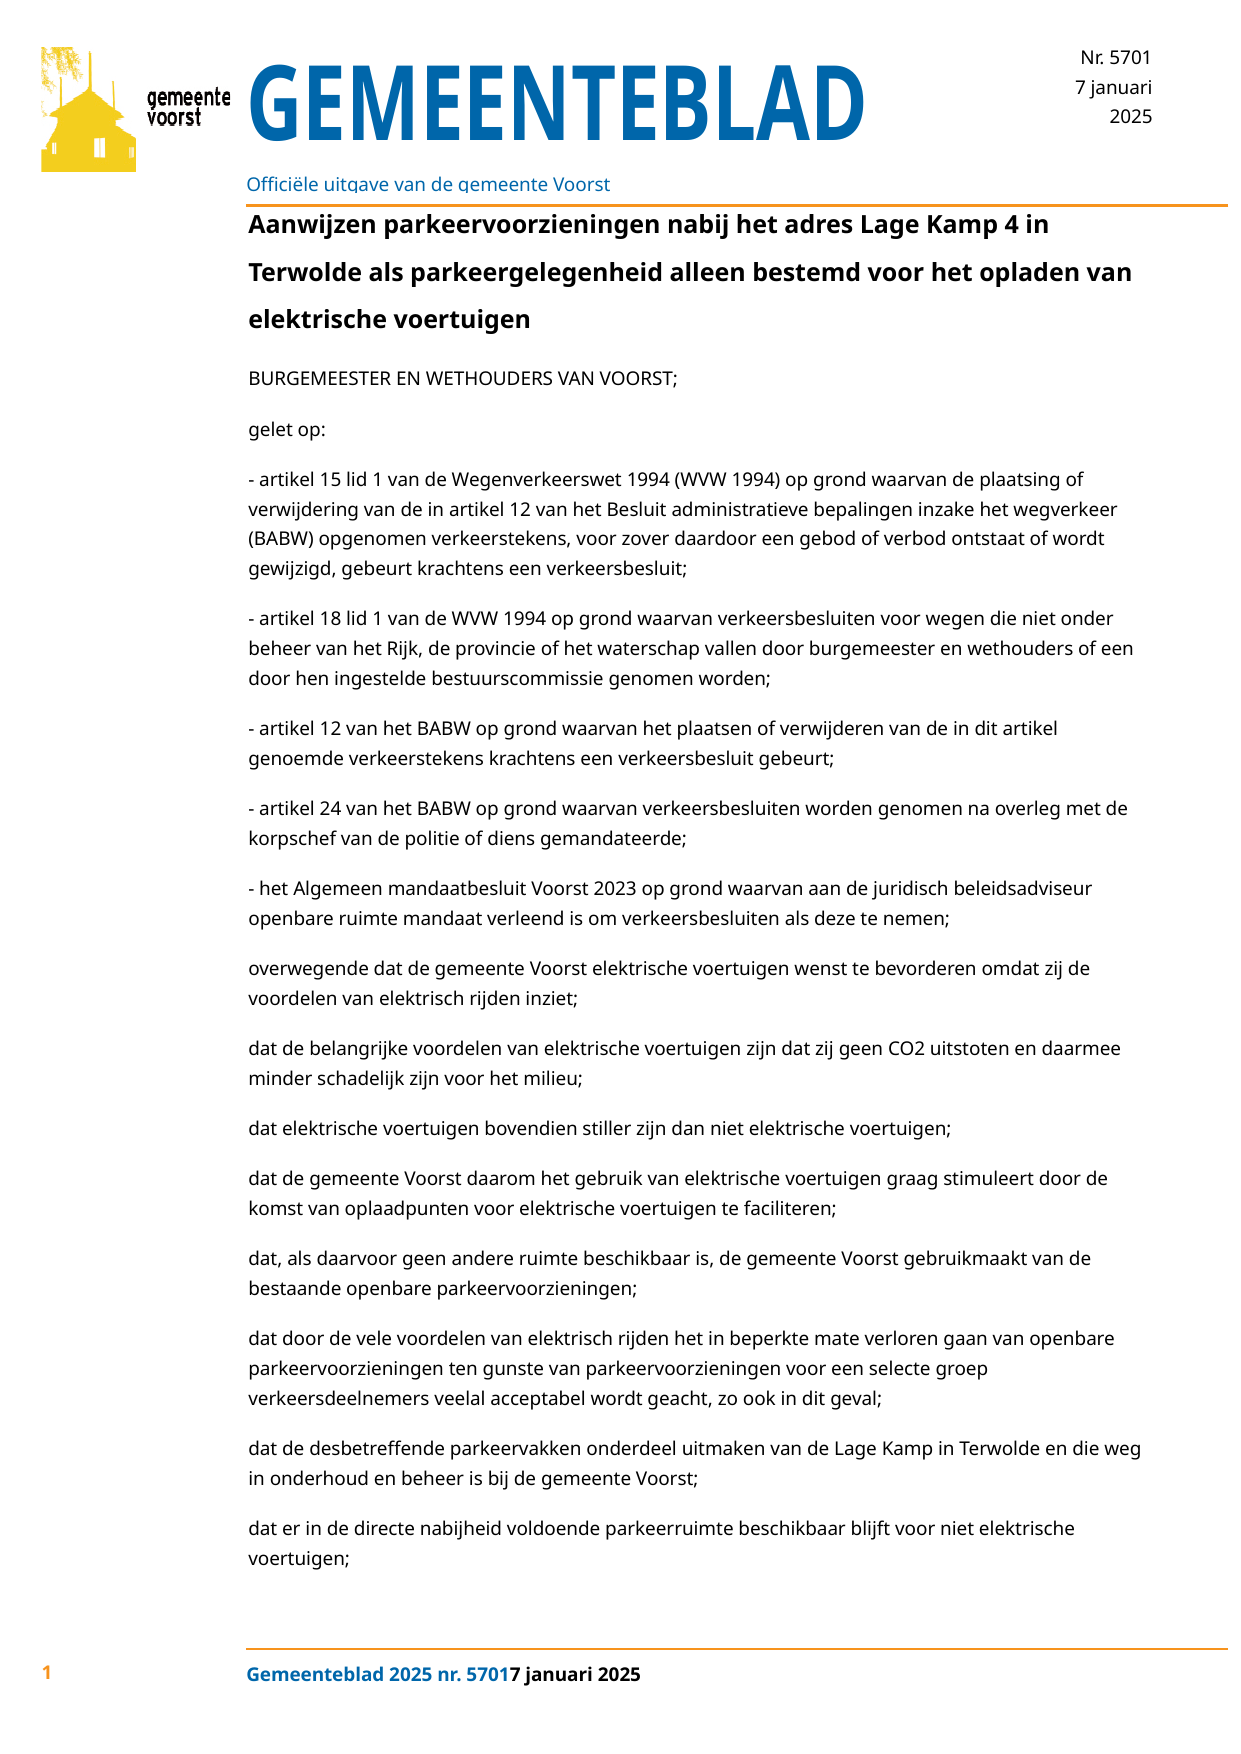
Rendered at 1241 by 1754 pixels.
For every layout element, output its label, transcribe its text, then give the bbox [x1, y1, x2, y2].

text dat, als daarvoor geen andere ruimte beschikbaar is, de gemeente Voorst gebruikmaakt van de bestaande openbare parkeervoorzieningen; [248, 1246, 1152, 1301]
text dat de belangrijke voordelen van elektrische voertuigen zijn dat zij geen CO2 uitstoten en daarmee minder schadelijk zijn voor het milieu; [248, 1035, 1152, 1090]
text Aanwijzen parkeervoorzieningen nabij het adres Lage Kamp 4 in Terwolde als parkeergelegenheid alleen bestemd voor het opladen van elektrische voertuigen [248, 207, 1152, 336]
text - artikel 12 van het BABW op grond waarvan het plaatsen of verwijderen van de in dit artikel genoemde verkeerstekens krachtens een verkeersbesluit gebeurt; [248, 715, 1152, 770]
text - artikel 24 van het BABW op grond waarvan verkeersbesluiten worden genomen na overleg met de korpschef van de politie of diens gemandateerde; [248, 795, 1152, 850]
text BURGEMEESTER EN WETHOUDERS VAN VOORST; [248, 366, 1152, 391]
text gelet op: [248, 416, 1152, 442]
picture [41, 47, 231, 172]
text dat er in de directe nabijheid voldoende parkeerruimte beschikbaar blijft voor niet elektrische voertuigen; [248, 1515, 1152, 1570]
text - het Algemeen mandaatbesluit Voorst 2023 op grond waarvan aan de juridisch beleidsadviseur openbare ruimte mandaat verleend is om verkeersbesluiten als deze te nemen; [248, 875, 1152, 930]
text - artikel 15 lid 1 van de Wegenverkeerswet 1994 (WVW 1994) op grond waarvan de plaatsing of verwijdering van de in artikel 12 van het Besluit administratieve bepalingen inzake het wegverkeer (BABW) opgenomen verkeerstekens, voor zover daardoor een gebod of verbod ontstaat of wordt gewijzigd, gebeurt krachtens een verkeersbesluit; [248, 466, 1152, 581]
text - artikel 18 lid 1 van de WVW 1994 op grond waarvan verkeersbesluiten voor wegen die niet onder beheer van het Rijk, de provincie of het waterschap vallen door burgemeester en wethouders of een door hen ingestelde bestuurscommissie genomen worden; [248, 606, 1152, 690]
text dat de gemeente Voorst daarom het gebruik van elektrische voertuigen graag stimuleert door de komst van oplaadpunten voor elektrische voertuigen te faciliteren; [248, 1166, 1152, 1221]
text dat door de vele voordelen van elektrisch rijden het in beperkte mate verloren gaan van openbare parkeervoorzieningen ten gunste van parkeervoorzieningen voor een selecte groep verkeersdeelnemers veelal acceptabel wordt geacht, zo ook in dit geval; [248, 1326, 1152, 1410]
text overwegende dat de gemeente Voorst elektrische voertuigen wenst te bevorderen omdat zij de voordelen van elektrisch rijden inziet; [248, 955, 1152, 1010]
text dat elektrische voertuigen bovendien stiller zijn dan niet elektrische voertuigen; [248, 1115, 1152, 1141]
text dat de desbetreffende parkeervakken onderdeel uitmaken van de Lage Kamp in Terwolde en die weg in onderhoud en beheer is bij de gemeente Voorst; [248, 1435, 1152, 1490]
